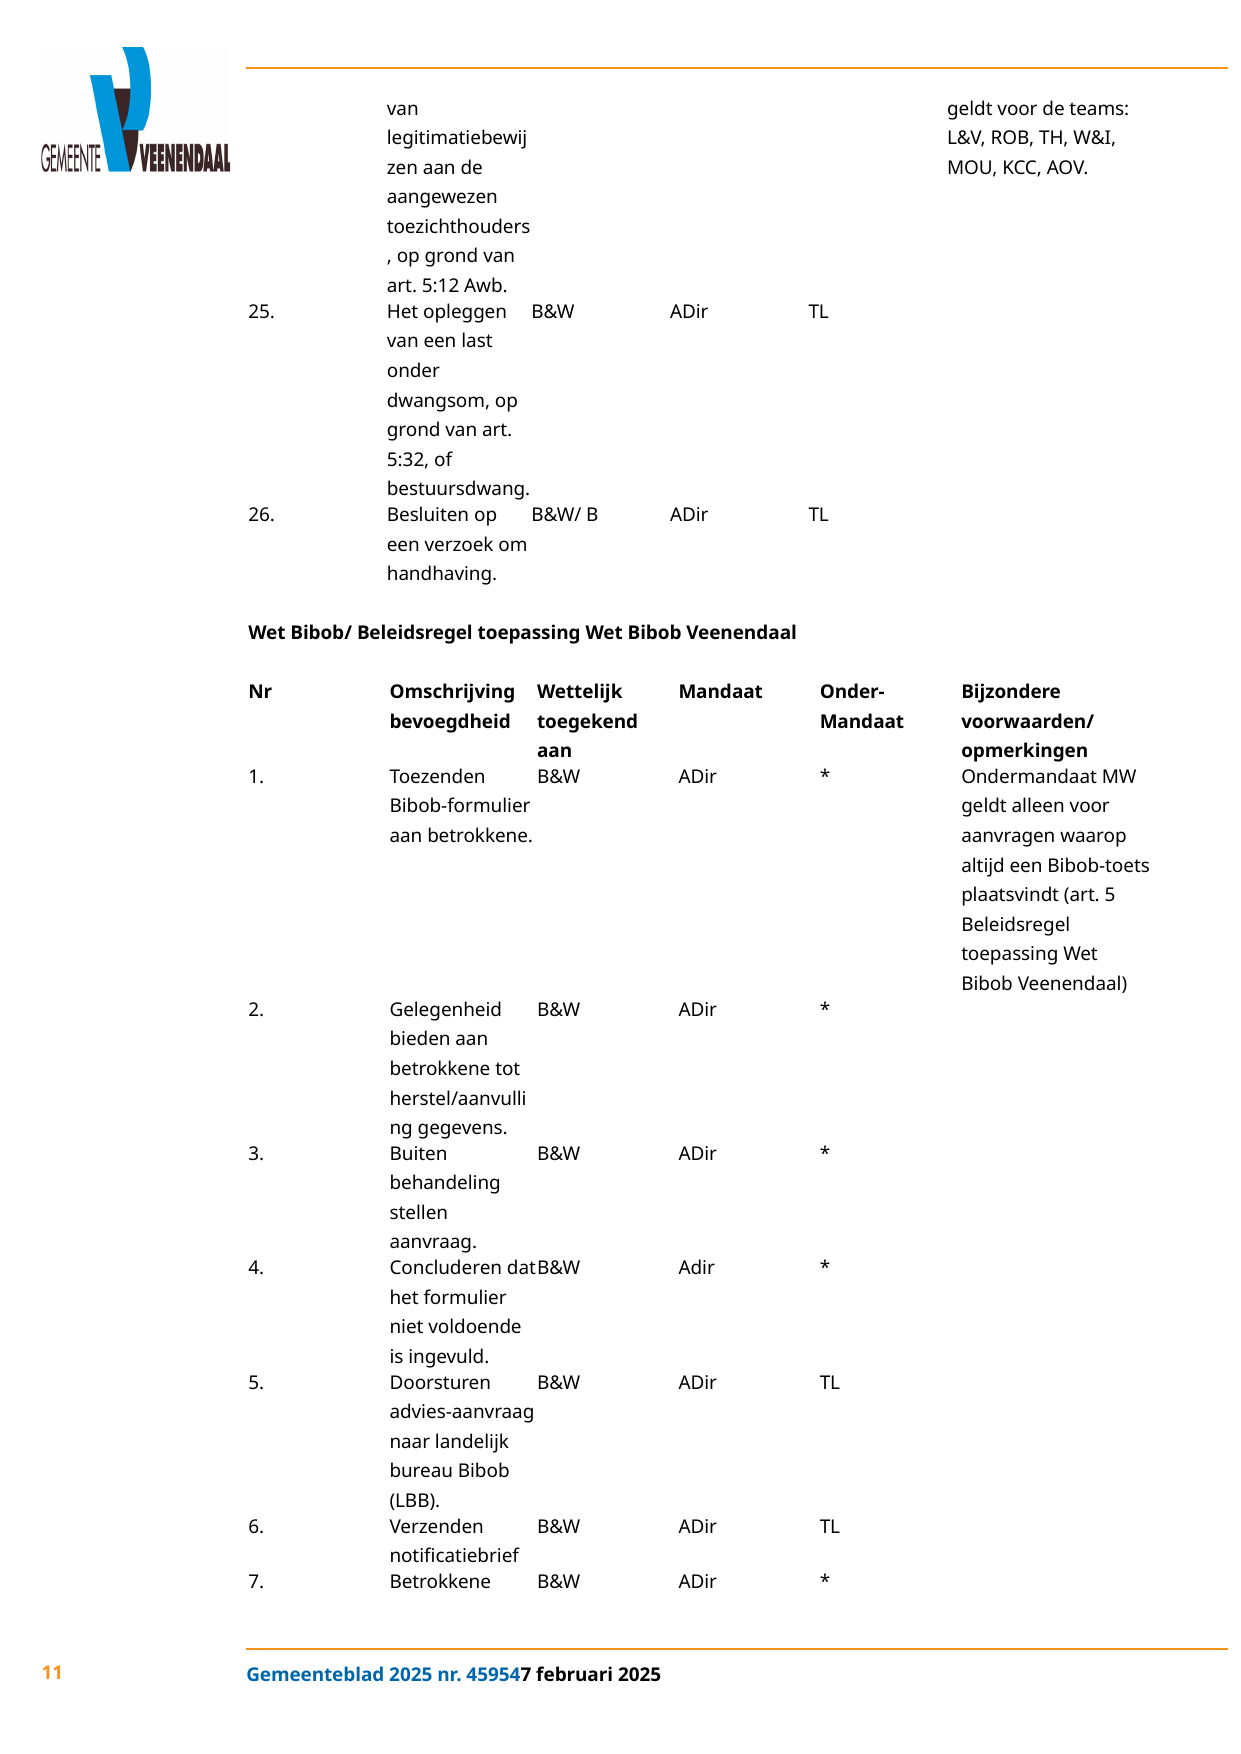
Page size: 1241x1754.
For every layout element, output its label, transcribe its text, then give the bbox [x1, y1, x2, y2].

table_cell TL [820, 1513, 961, 1568]
table_cell 26. [248, 501, 387, 586]
table_cell [961, 1513, 1152, 1568]
table_header Omschrijving bevoegdheid [389, 678, 537, 763]
table_cell B&W [537, 1568, 678, 1594]
table_cell B&W [537, 763, 678, 996]
table_cell * [820, 1255, 961, 1369]
table_cell Toezenden Bibob-formulier aan betrokkene. [389, 763, 537, 996]
table_header Mandaat [678, 678, 819, 763]
table_cell * [820, 1140, 961, 1254]
table_cell ADir [678, 1369, 819, 1513]
table_cell Het opleggen van een last onder dwangsom, op grond van art. 5:32, of bestuursdwang. [387, 298, 531, 501]
table_cell * [820, 996, 961, 1140]
table_cell 4. [248, 1255, 389, 1369]
table_cell [961, 1568, 1152, 1594]
table_cell TL [820, 1369, 961, 1513]
table_cell [947, 298, 1152, 501]
table_cell * [820, 1568, 961, 1594]
table_cell Doorsturen advies-aanvraag naar landelijk bureau Bibob (LBB). [389, 1369, 537, 1513]
table_cell 3. [248, 1140, 389, 1254]
table_cell B&W/ B [531, 501, 670, 586]
table_cell ADir [678, 996, 819, 1140]
table_cell [961, 996, 1152, 1140]
table_cell 7. [248, 1568, 389, 1594]
table_cell geldt voor de teams: L&V, ROB, TH, W&I, MOU, KCC, AOV. [947, 95, 1152, 298]
picture [123, 47, 231, 172]
table_cell Adir [678, 1255, 819, 1369]
table_cell Ondermandaat MW geldt alleen voor aanvragen waarop altijd een Bibob-toets plaatsvindt (art. 5 Beleidsregel toepassing Wet Bibob Veenendaal) [961, 763, 1152, 996]
table_cell [961, 1255, 1152, 1369]
table_cell [808, 95, 947, 298]
table_cell [531, 95, 670, 298]
table_cell [961, 1369, 1152, 1513]
table_cell B&W [537, 996, 678, 1140]
table_cell TL [808, 501, 947, 586]
table_cell [947, 501, 1152, 586]
table_cell B&W [537, 1369, 678, 1513]
table_cell B&W [537, 1255, 678, 1369]
text Wet Bibob/ Beleidsregel toepassing Wet Bibob Veenendaal [248, 619, 1152, 645]
table_cell Verzenden notificatiebrief [389, 1513, 537, 1568]
table_cell B&W [531, 298, 670, 501]
table_cell Gelegenheid bieden aan betrokkene tot herstel/aanvulling gegevens. [389, 996, 537, 1140]
table_header Onder- Mandaat [820, 678, 961, 763]
table_cell Concluderen dat het formulier niet voldoende is ingevuld. [389, 1255, 537, 1369]
table_header Bijzondere voorwaarden/ opmerkingen [961, 678, 1152, 763]
table_cell 2. [248, 996, 389, 1140]
table_cell Besluiten op een verzoek om handhaving. [387, 501, 531, 586]
table_cell ADir [670, 501, 808, 586]
table_cell * [820, 763, 961, 996]
table_cell Betrokkene [389, 1568, 537, 1594]
table_cell ADir [670, 298, 808, 501]
picture [41, 47, 130, 172]
table_cell ADir [678, 763, 819, 996]
table_cell [670, 95, 808, 298]
table_cell Buiten behandeling stellen aanvraag. [389, 1140, 537, 1254]
table_cell TL [808, 298, 947, 501]
table_cell B&W [537, 1140, 678, 1254]
table_cell van legitimatiebewijzen aan de aangewezen toezichthouders, op grond van art. 5:12 Awb. [387, 95, 531, 298]
table_cell ADir [678, 1140, 819, 1254]
table_cell B&W [537, 1513, 678, 1568]
table_header Wettelijk toegekend aan [537, 678, 678, 763]
table_cell ADir [678, 1513, 819, 1568]
table_cell 6. [248, 1513, 389, 1568]
table_cell 5. [248, 1369, 389, 1513]
table_cell ADir [678, 1568, 819, 1594]
table_cell 25. [248, 298, 387, 501]
table_cell [961, 1140, 1152, 1254]
table_header Nr [248, 678, 389, 763]
table_cell [248, 95, 387, 298]
table_cell 1. [248, 763, 389, 996]
